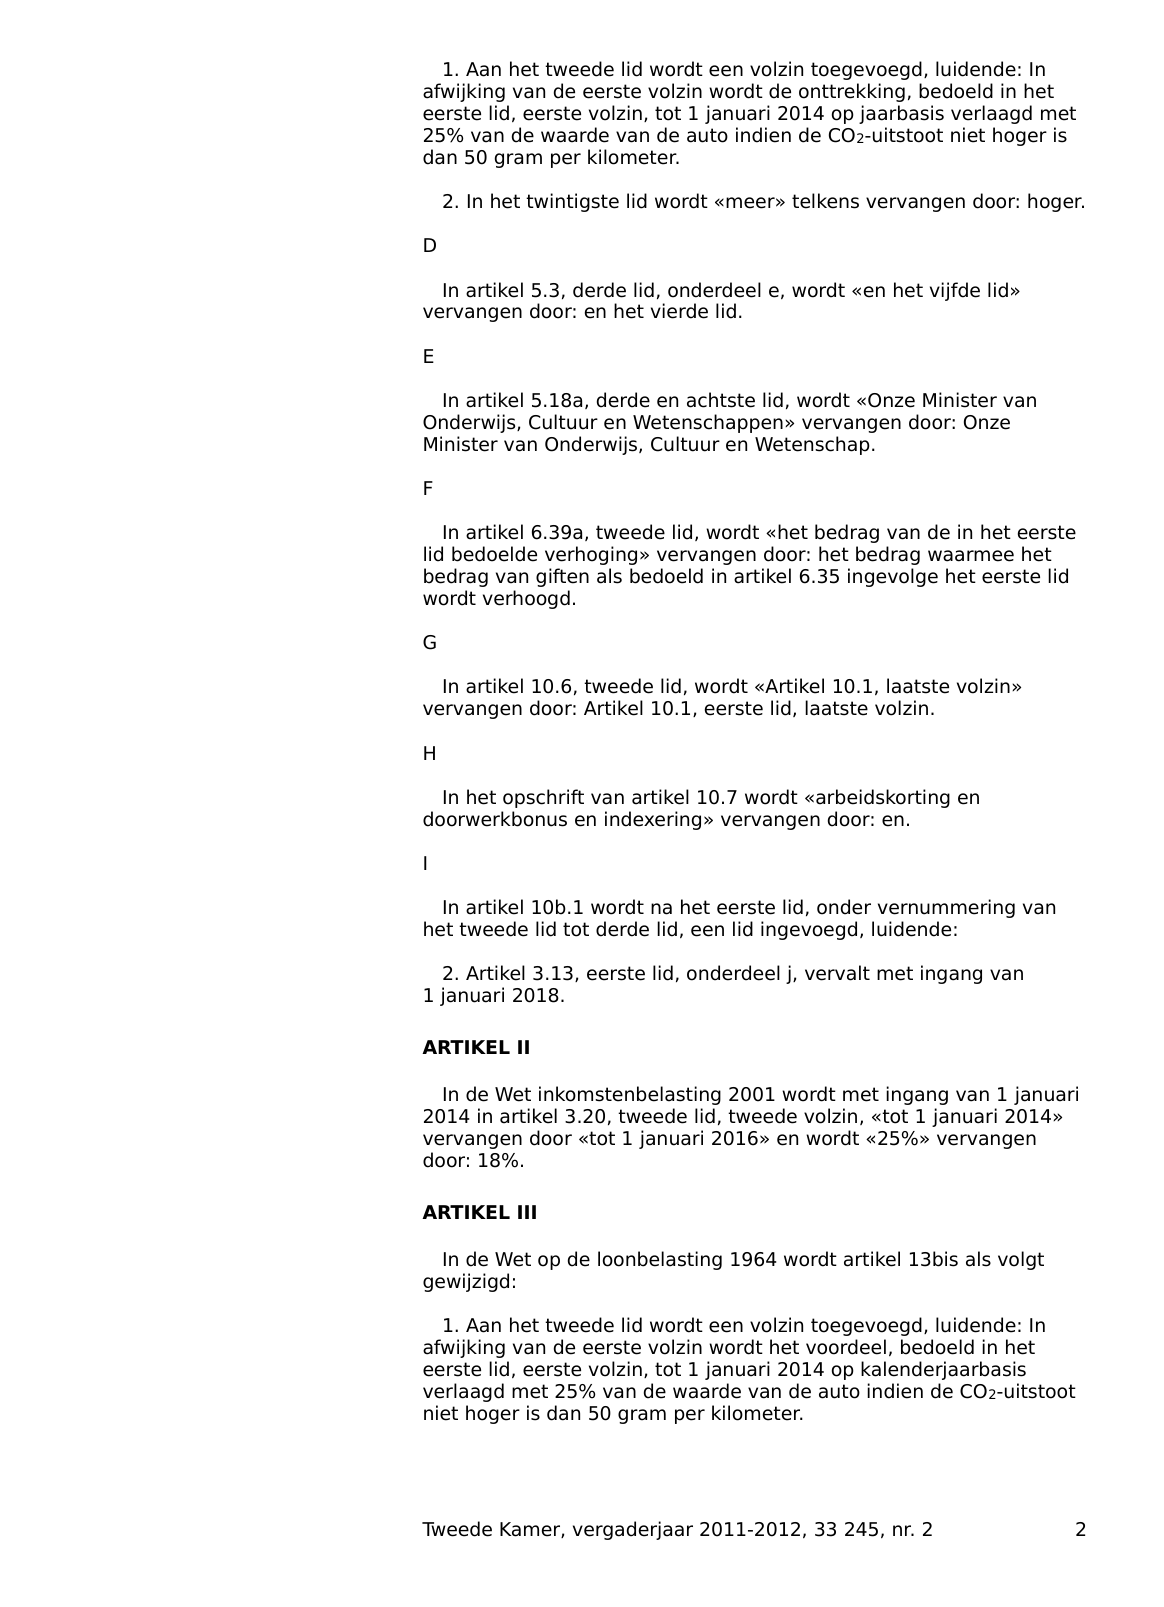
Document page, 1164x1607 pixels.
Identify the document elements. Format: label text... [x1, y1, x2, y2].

text In artikel 6.39a, tweede lid, wordt «het bedrag van de in het eerste lid bedoelde verhoging» vervangen door: het bedrag waarmee het bedrag van giften als bedoeld in artikel 6.35 ingevolge het eerste lid wordt verhoogd. [422, 522, 1087, 610]
text In artikel 5.3, derde lid, onderdeel e, wordt «en het vijfde lid» vervangen door: en het vierde lid. [422, 279, 1087, 323]
text D [422, 235, 1087, 257]
text G [422, 632, 1087, 654]
text 2. In het twintigste lid wordt «meer» telkens vervangen door: hoger. [422, 191, 1087, 213]
text F [422, 478, 1087, 500]
text In artikel 10.6, tweede lid, wordt «Artikel 10.1, laatste volzin» vervangen door: Artikel 10.1, eerste lid, laatste volzin. [422, 676, 1087, 720]
text E [422, 346, 1087, 368]
text I [422, 853, 1087, 875]
text 1. Aan het tweede lid wordt een volzin toegevoegd, luidende: In afwijking van de eerste volzin wordt de onttrekking, bedoeld in het eerste lid, eerste volzin, tot 1 januari 2014 op jaarbasis verlaagd met 25% van de waarde van de auto indien de CO2-uitstoot niet hoger is dan 50 gram per kilometer. [422, 59, 1087, 169]
text In de Wet inkomstenbelasting 2001 wordt met ingang van 1 januari 2014 in artikel 3.20, tweede lid, tweede volzin, «tot 1 januari 2014» vervangen door «tot 1 januari 2016» en wordt «25%» vervangen door: 18%. [422, 1084, 1087, 1172]
text H [422, 742, 1087, 764]
text In artikel 5.18a, derde en achtste lid, wordt «Onze Minister van Onderwijs, Cultuur en Wetenschappen» vervangen door: Onze Minister van Onderwijs, Cultuur en Wetenschap. [422, 390, 1087, 456]
text In het opschrift van artikel 10.7 wordt «arbeidskorting en doorwerkbonus en indexering» vervangen door: en. [422, 787, 1087, 831]
subtitle ARTIKEL II [422, 1037, 1087, 1059]
text 2. Artikel 3.13, eerste lid, onderdeel j, vervalt met ingang van 1 januari 2018. [422, 963, 1087, 1007]
text In de Wet op de loonbelasting 1964 wordt artikel 13bis als volgt gewijzigd: [422, 1249, 1087, 1293]
text In artikel 10b.1 wordt na het eerste lid, onder vernummering van het tweede lid tot derde lid, een lid ingevoegd, luidende: [422, 897, 1087, 941]
subtitle ARTIKEL III [422, 1202, 1087, 1224]
text 1. Aan het tweede lid wordt een volzin toegevoegd, luidende: In afwijking van de eerste volzin wordt het voordeel, bedoeld in het eerste lid, eerste volzin, tot 1 januari 2014 op kalenderjaarbasis verlaagd met 25% van de waarde van de auto indien de CO2-uitstoot niet hoger is dan 50 gram per kilometer. [422, 1315, 1087, 1425]
